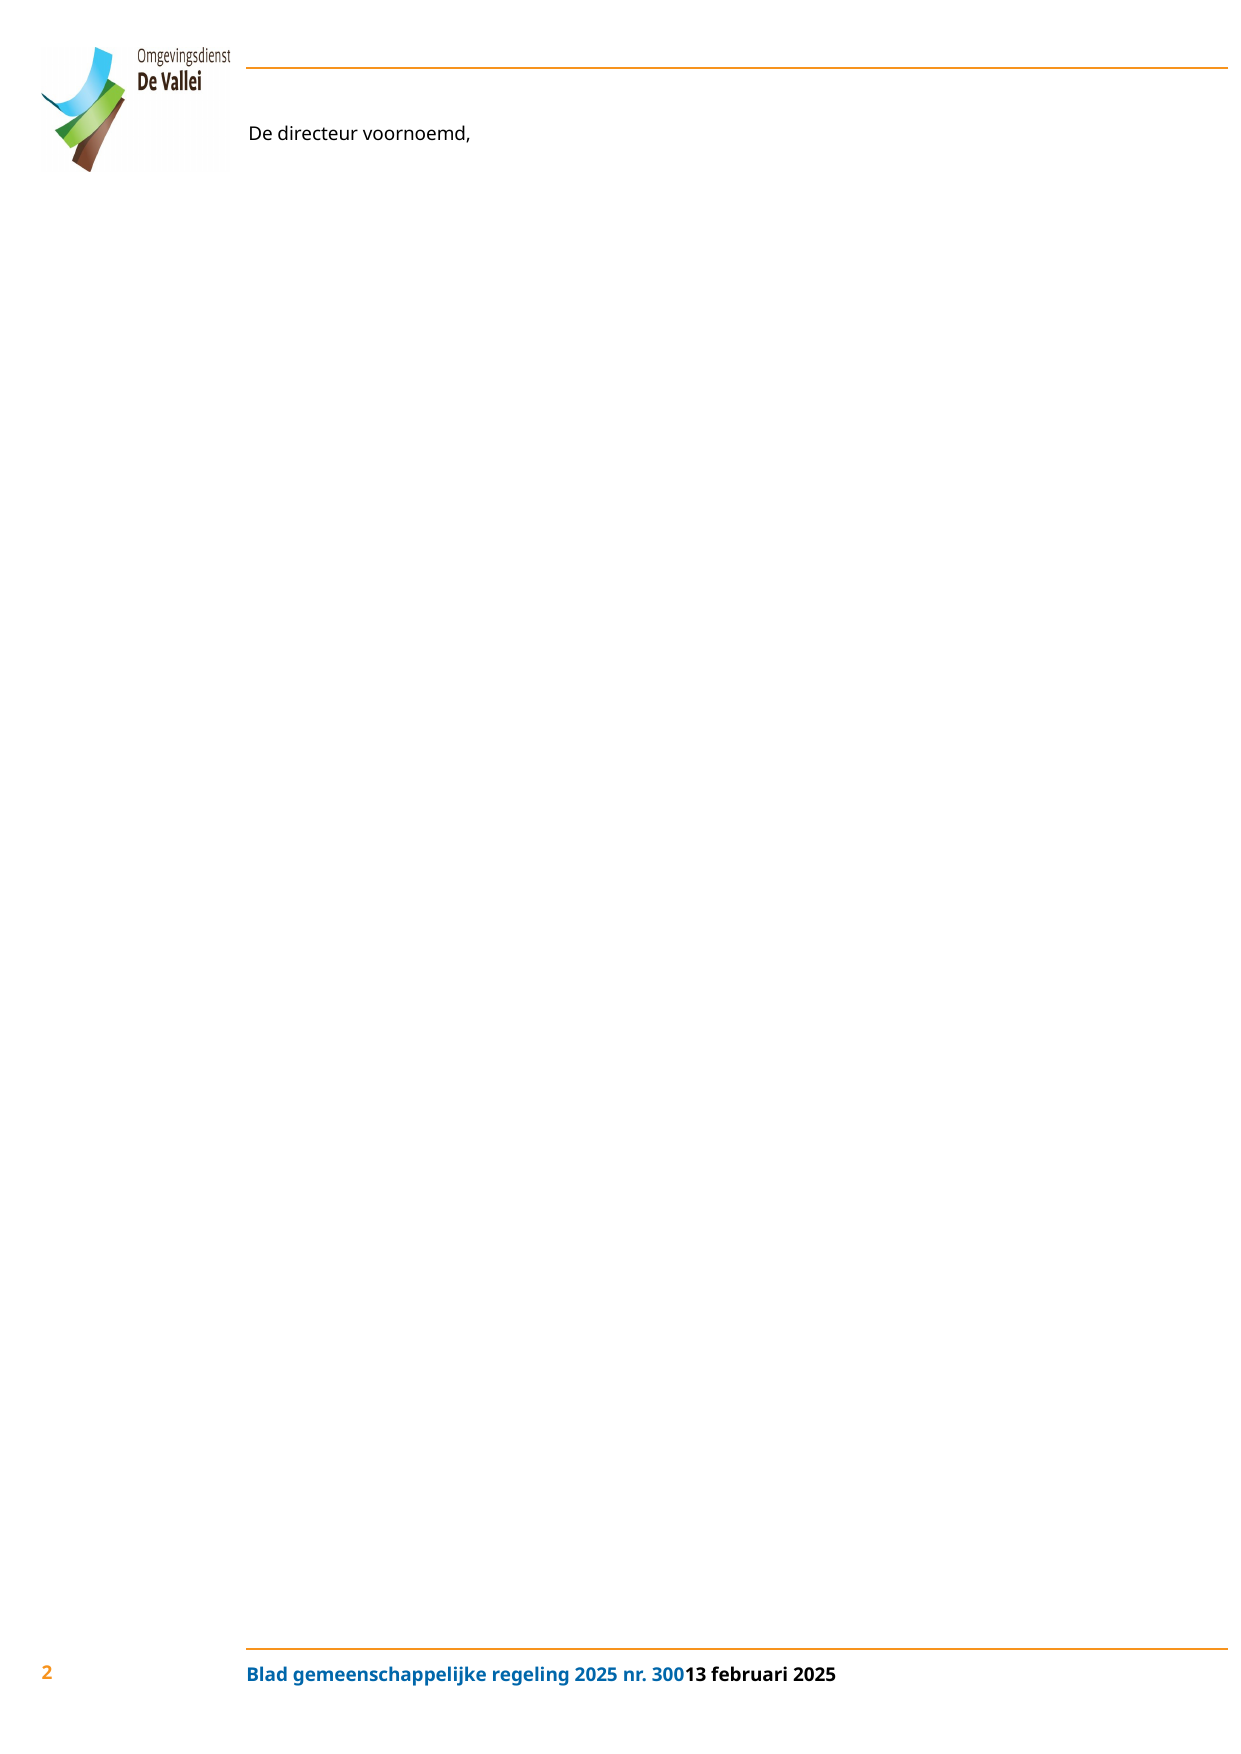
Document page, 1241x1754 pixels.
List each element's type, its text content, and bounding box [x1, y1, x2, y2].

text De directeur voornoemd, [248, 121, 1152, 146]
picture [41, 47, 231, 172]
